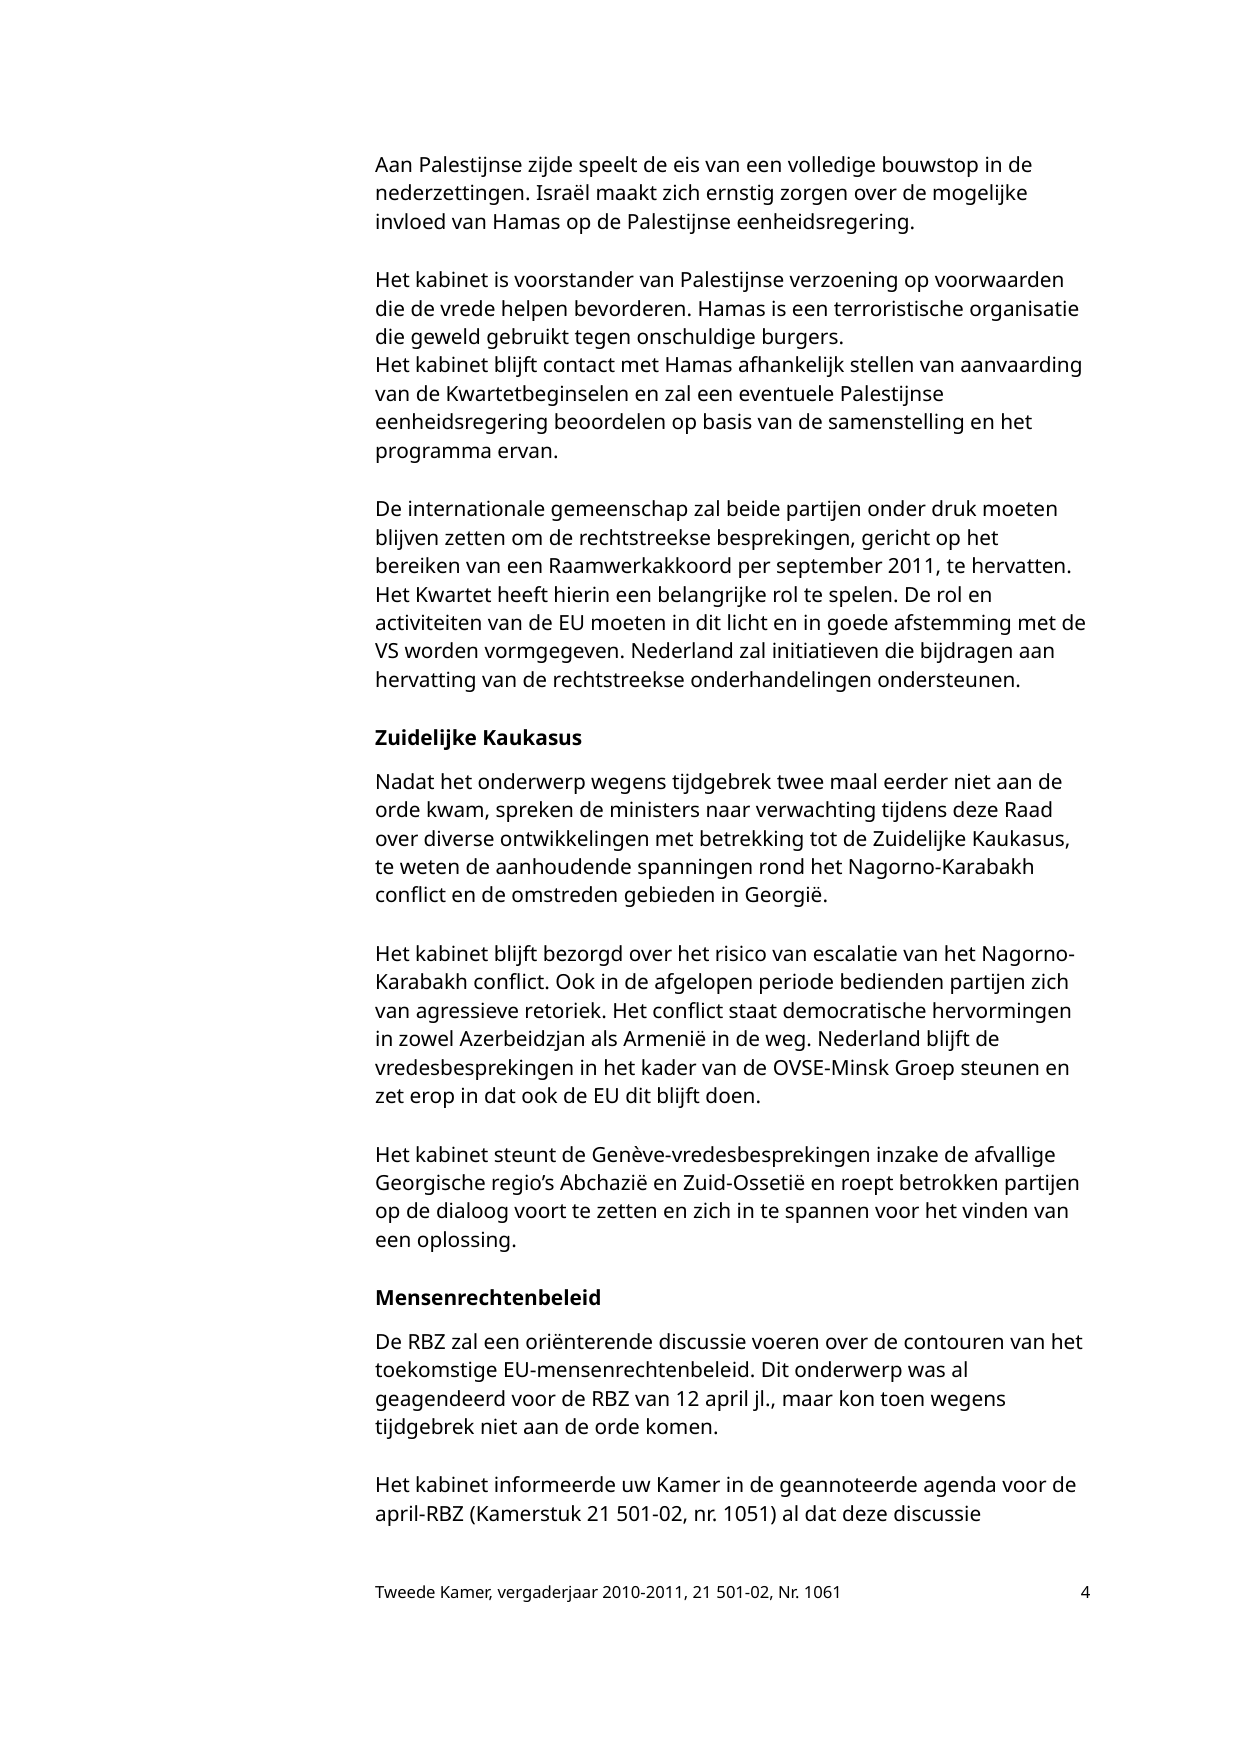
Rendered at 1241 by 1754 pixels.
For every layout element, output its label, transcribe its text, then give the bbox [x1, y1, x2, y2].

text De internationale gemeenschap zal beide partijen onder druk moeten blijven zetten om de rechtstreekse besprekingen, gericht op het bereiken van een Raamwerkakkoord per september 2011, te hervatten. Het Kwartet heeft hierin een belangrijke rol te spelen. De rol en activiteiten van de EU moeten in dit licht en in goede afstemming met de VS worden vormgegeven. Nederland zal initiatieven die bijdragen aan hervatting van de rechtstreekse onderhandelingen ondersteunen. [375, 494, 1090, 693]
text Het kabinet steunt de Genève-vredesbesprekingen inzake de afvallige Georgische regio’s Abchazië en Zuid-Ossetië en roept betrokken partijen op de dialoog voort te zetten en zich in te spannen voor het vinden van een oplossing. [375, 1140, 1090, 1253]
text Zuidelijke Kaukasus [375, 723, 1090, 752]
text Aan Palestijnse zijde speelt de eis van een volledige bouwstop in de nederzettingen. Israël maakt zich ernstig zorgen over de mogelijke invloed van Hamas op de Palestijnse eenheidsregering. [375, 150, 1090, 235]
text Het kabinet informeerde uw Kamer in de geannoteerde agenda voor de april-RBZ (Kamerstuk 21 501-02, nr. 1051) al dat deze discussie [375, 1471, 1090, 1527]
text Het kabinet is voorstander van Palestijnse verzoening op voorwaarden die de vrede helpen bevorderen. Hamas is een terroristische organisatie die geweld gebruikt tegen onschuldige burgers. [375, 265, 1090, 351]
text De RBZ zal een oriënterende discussie voeren over de contouren van het toekomstige EU-mensenrechtenbeleid. Dit onderwerp was al geagendeerd voor de RBZ van 12 april jl., maar kon toen wegens tijdgebrek niet aan de orde komen. [375, 1327, 1090, 1441]
text Mensenrechtenbeleid [375, 1283, 1090, 1312]
text Het kabinet blijft contact met Hamas afhankelijk stellen van aanvaarding van de Kwartetbeginselen en zal een eventuele Palestijnse eenheidsregering beoordelen op basis van de samenstelling en het programma ervan. [375, 351, 1090, 464]
text Het kabinet blijft bezorgd over het risico van escalatie van het Nagorno-Karabakh conflict. Ook in de afgelopen periode bedienden partijen zich van agressieve retoriek. Het conflict staat democratische hervormingen in zowel Azerbeidzjan als Armenië in de weg. Nederland blijft de vredesbesprekingen in het kader van de OVSE-Minsk Groep steunen en zet erop in dat ook de EU dit blijft doen. [375, 939, 1090, 1110]
text Nadat het onderwerp wegens tijdgebrek twee maal eerder niet aan de orde kwam, spreken de ministers naar verwachting tijdens deze Raad over diverse ontwikkelingen met betrekking tot de Zuidelijke Kaukasus, te weten de aanhoudende spanningen rond het Nagorno-Karabakh conflict en de omstreden gebieden in Georgië. [375, 767, 1090, 909]
